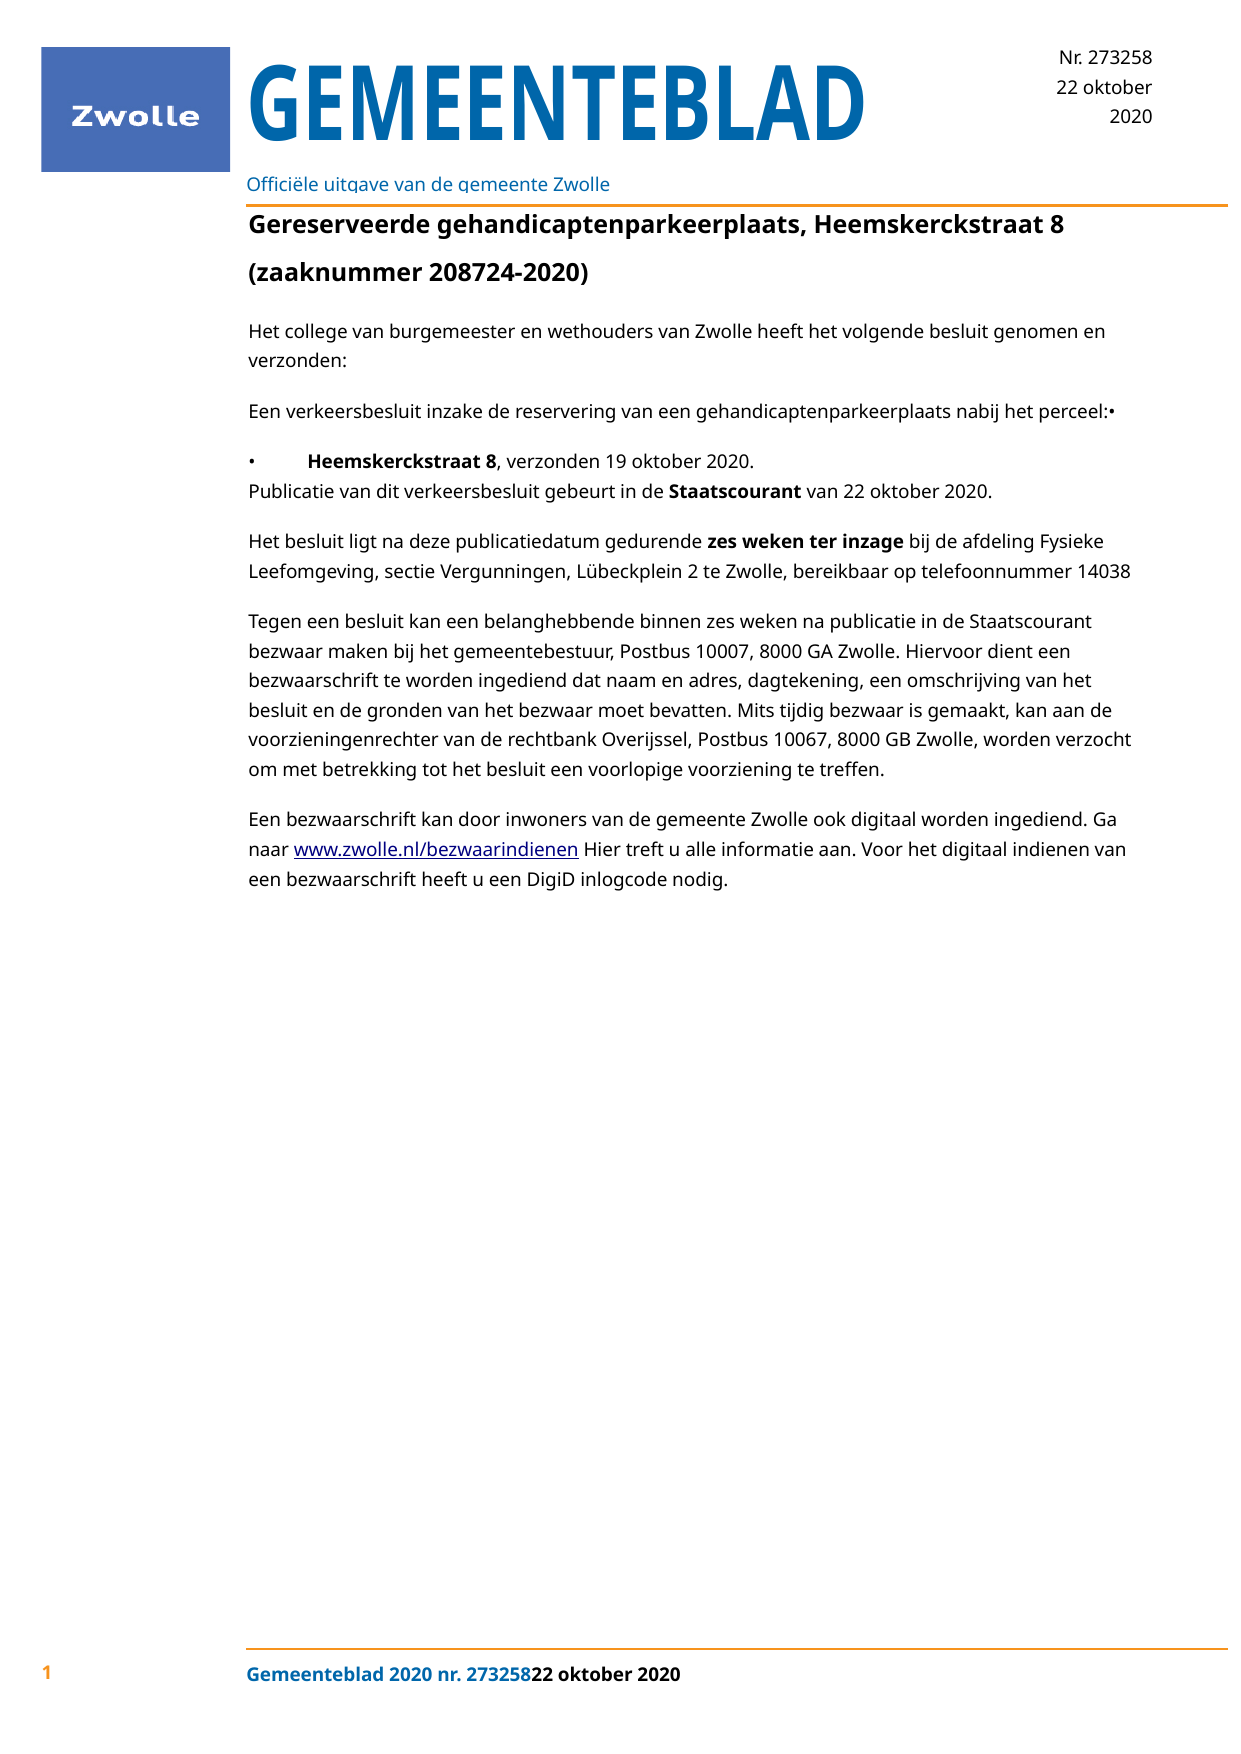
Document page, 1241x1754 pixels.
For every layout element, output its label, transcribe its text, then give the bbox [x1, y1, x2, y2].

picture [41, 47, 231, 172]
list Heemskerckstraat 8, verzonden 19 oktober 2020. [248, 448, 1152, 474]
text Een bezwaarschrift kan door inwoners van de gemeente Zwolle ook digitaal worden ingediend. Ga naar www.zwolle.nl/bezwaarindienen Hier treft u alle informatie aan. Voor het digitaal indienen van een bezwaarschrift heeft u een DigiD inlogcode nodig. [248, 807, 1152, 892]
text Het besluit ligt na deze publicatiedatum gedurende zes weken ter inzage bij de afdeling Fysieke Leefomgeving, sectie Vergunningen, Lübeckplein 2 te Zwolle, bereikbaar op telefoonnummer 14038 [248, 528, 1152, 584]
text Het college van burgemeester en wethouders van Zwolle heeft het volgende besluit genomen en verzonden: [248, 318, 1152, 373]
text Een verkeersbesluit inzake de reservering van een gehandicaptenparkeerplaats nabij het perceel:• [248, 398, 1152, 424]
text Tegen een besluit kan een belanghebbende binnen zes weken na publicatie in de Staatscourant bezwaar maken bij het gemeentebestuur, Postbus 10007, 8000 GA Zwolle. Hiervoor dient een bezwaarschrift te worden ingediend dat naam en adres, dagtekening, een omschrijving van het besluit en de gronden van het bezwaar moet bevatten. Mits tijdig bezwaar is gemaakt, kan aan de voorzieningenrechter van de rechtbank Overijssel, Postbus 10067, 8000 GB Zwolle, worden verzocht om met betrekking tot het besluit een voorlopige voorziening te treffen. [248, 608, 1152, 782]
text Publicatie van dit verkeersbesluit gebeurt in de Staatscourant van 22 oktober 2020. [248, 478, 1152, 504]
text Gereserveerde gehandicaptenparkeerplaats, Heemskerckstraat 8 (zaaknummer 208724-2020) [248, 207, 1152, 288]
